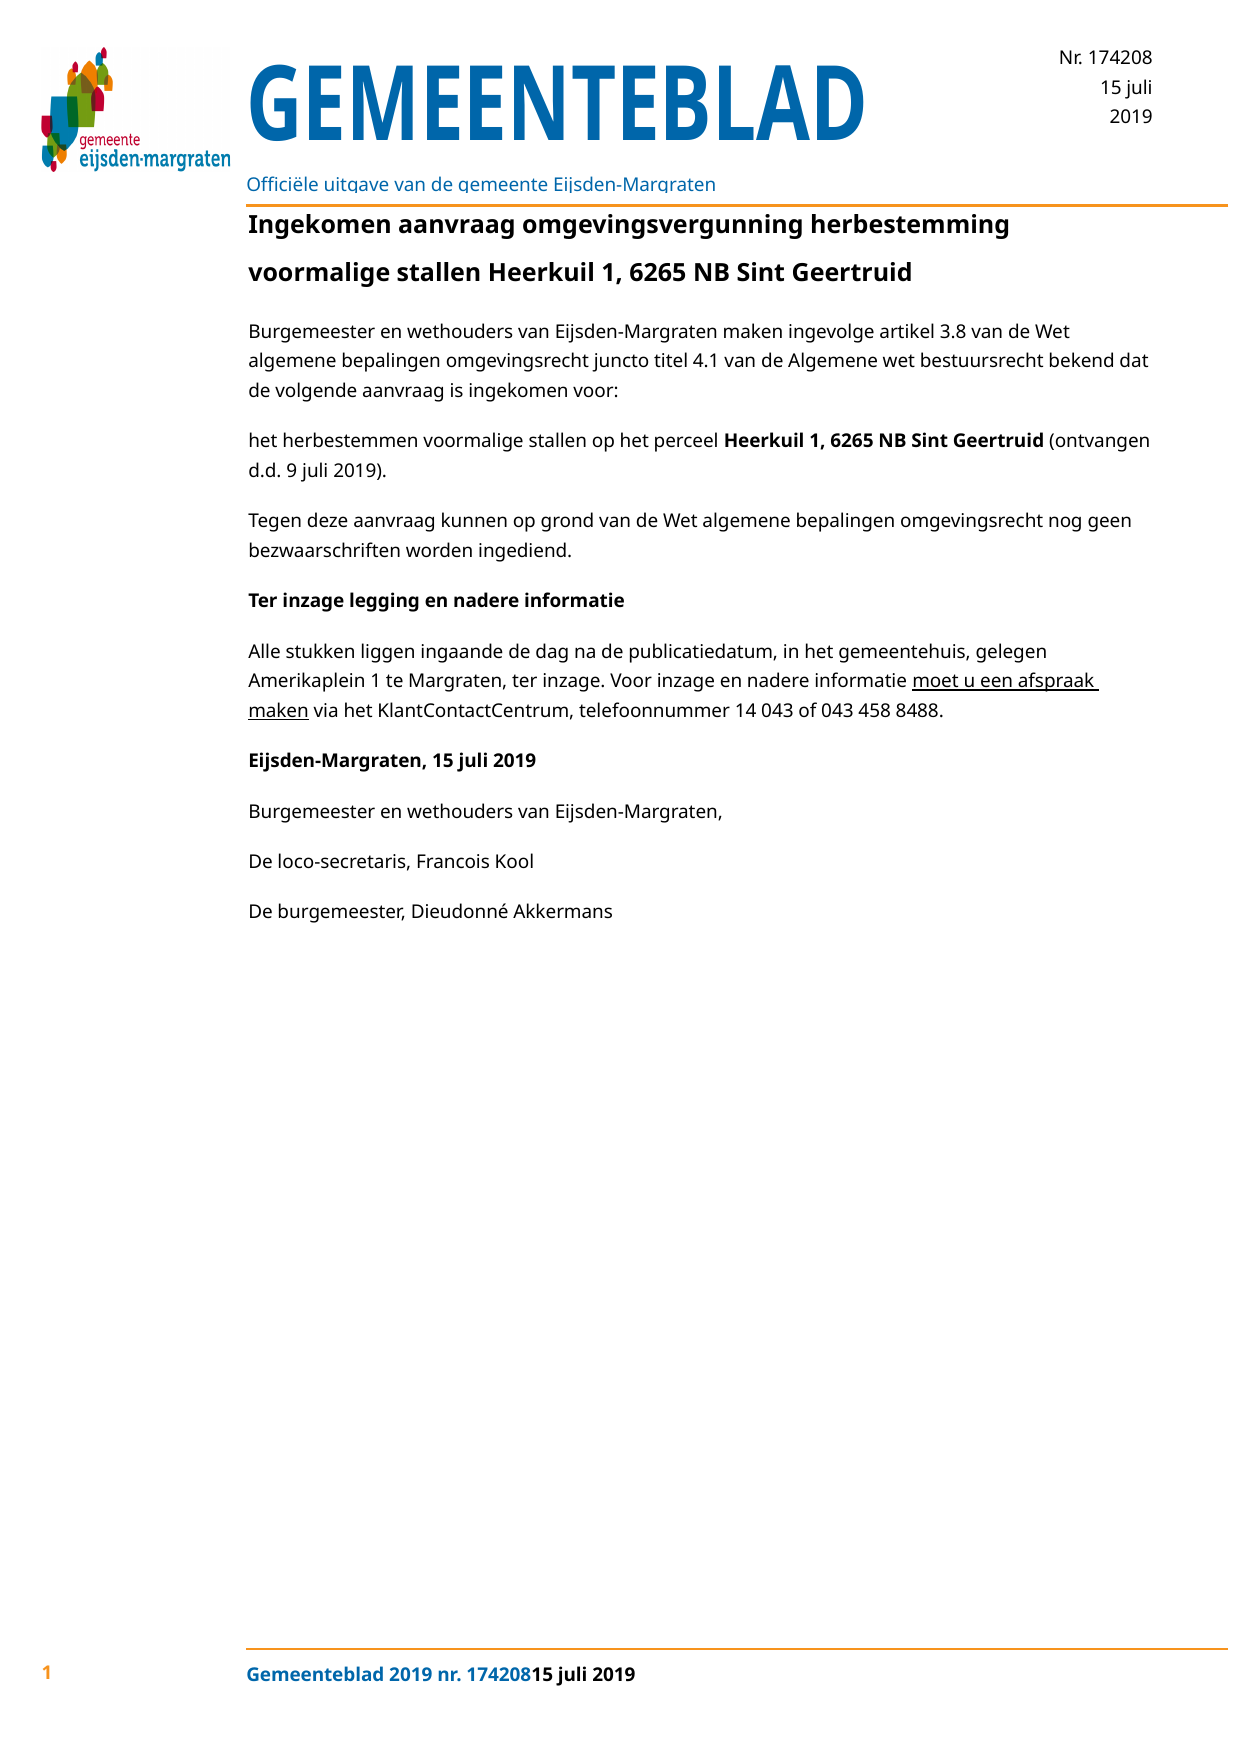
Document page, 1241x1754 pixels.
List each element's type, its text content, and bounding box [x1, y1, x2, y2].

text Eijsden-Margraten, 15 juli 2019 [248, 747, 1152, 773]
text Burgemeester en wethouders van Eijsden-Margraten, [248, 798, 1152, 824]
text De loco-secretaris, Francois Kool [248, 848, 1152, 874]
text Alle stukken liggen ingaande de dag na de publicatiedatum, in het gemeentehuis, gelegen Amerikaplein 1 te Margraten, ter inzage. Voor inzage en nadere informatie moet u een afspraak maken via het KlantContactCentrum, telefoonnummer 14 043 of 043 458 8488. [248, 638, 1152, 723]
text De burgemeester, Dieudonné Akkermans [248, 899, 1152, 924]
text Ter inzage legging en nadere informatie [248, 587, 1152, 613]
text Burgemeester en wethouders van Eijsden-Margraten maken ingevolge artikel 3.8 van de Wet algemene bepalingen omgevingsrecht juncto titel 4.1 van de Algemene wet bestuursrecht bekend dat de volgende aanvraag is ingekomen voor: [248, 318, 1152, 403]
text Ingekomen aanvraag omgevingsvergunning herbestemming voormalige stallen Heerkuil 1, 6265 NB Sint Geertruid [248, 207, 1152, 288]
text Tegen deze aanvraag kunnen op grond van de Wet algemene bepalingen omgevingsrecht nog geen bezwaarschriften worden ingediend. [248, 507, 1152, 563]
text het herbestemmen voormalige stallen op het perceel Heerkuil 1, 6265 NB Sint Geertruid (ontvangen d.d. 9 juli 2019). [248, 427, 1152, 483]
picture [41, 47, 231, 172]
